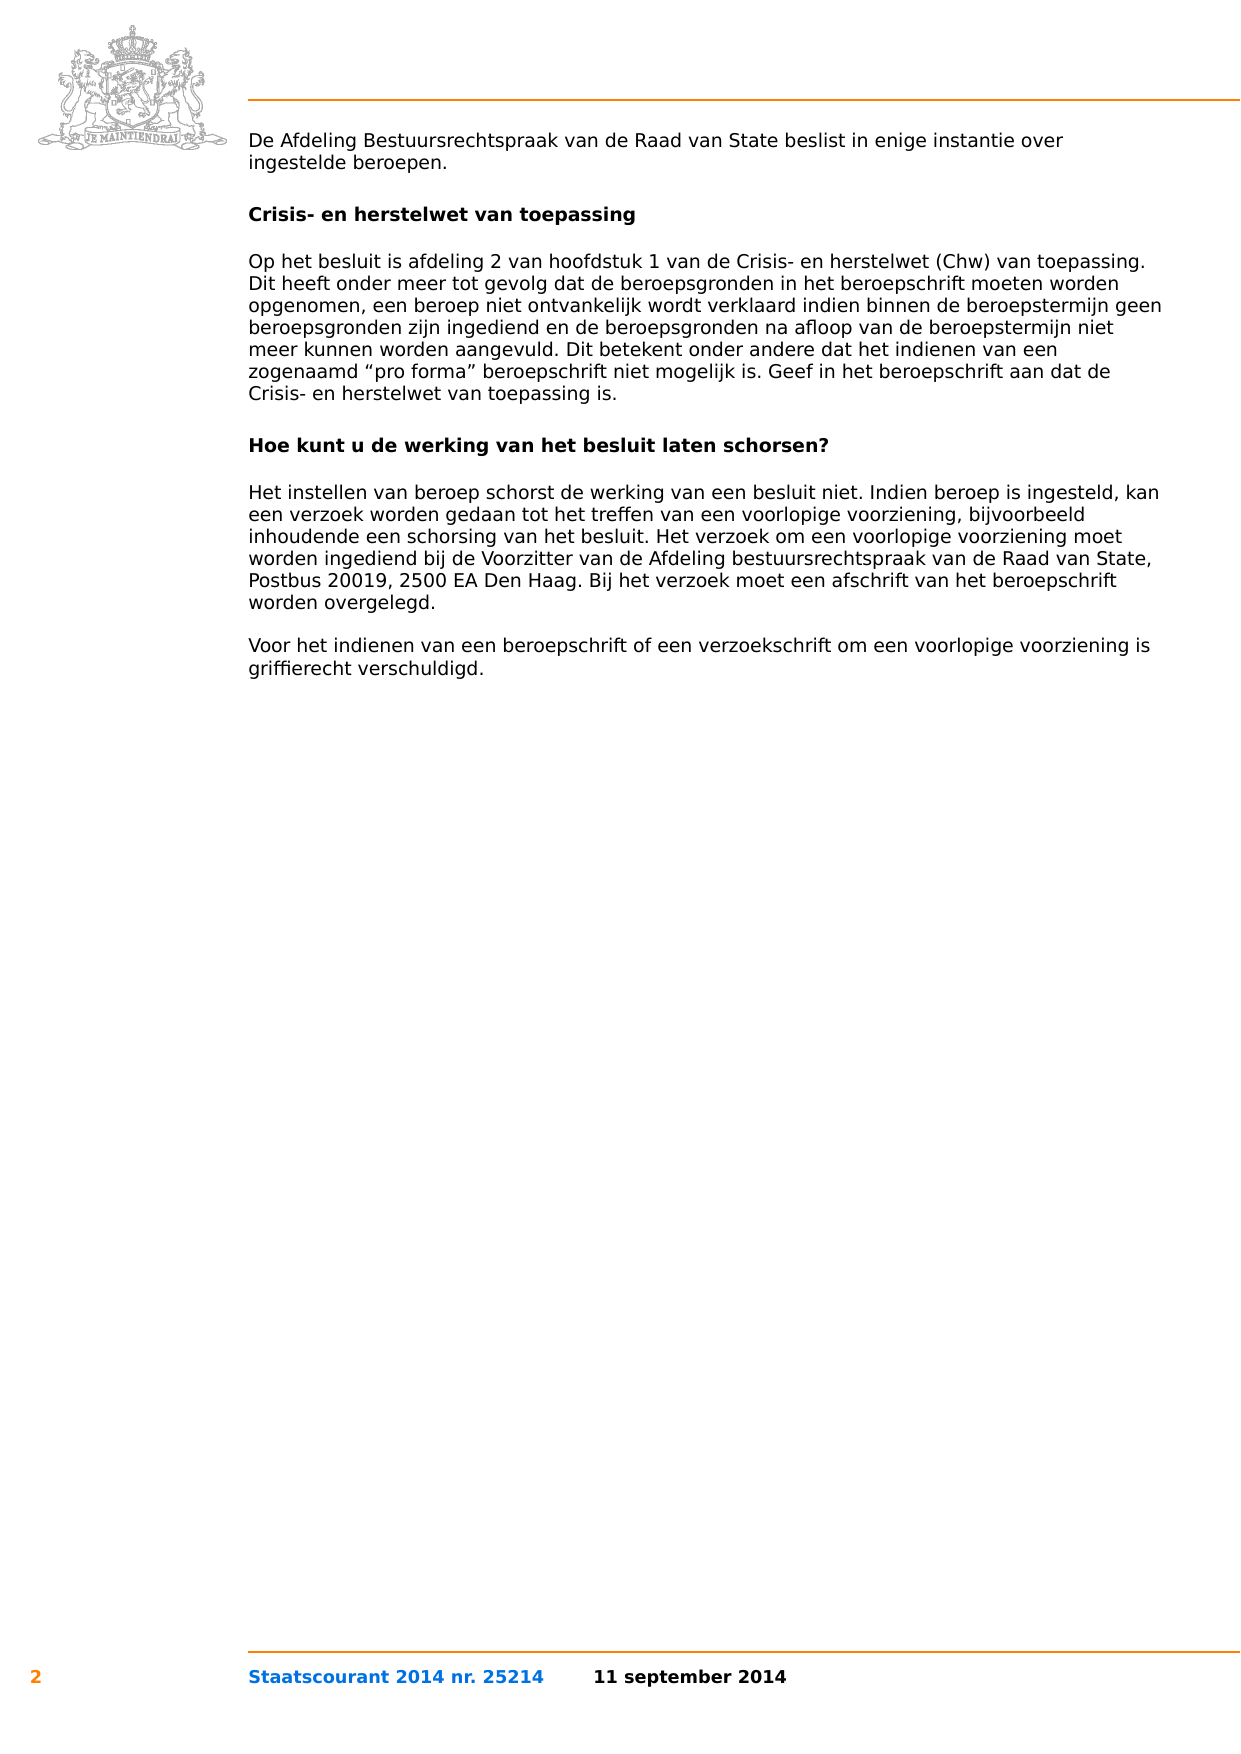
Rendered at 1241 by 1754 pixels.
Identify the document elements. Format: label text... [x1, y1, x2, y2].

text Het instellen van beroep schorst de werking van een besluit niet. Indien beroep is ingesteld, kan een verzoek worden gedaan tot het treffen van een voorlopige voorziening, bijvoorbeeld inhoudende een schorsing van het besluit. Het verzoek om een voorlopige voorziening moet worden ingediend bij de Voorzitter van de Afdeling bestuursrechtspraak van de Raad van State, Postbus 20019, 2500 EA Den Haag. Bij het verzoek moet een afschrift van het beroepschrift worden overgelegd. [248, 482, 1163, 613]
picture [38, 25, 227, 150]
text Op het besluit is afdeling 2 van hoofdstuk 1 van de Crisis- en herstelwet (Chw) van toepassing. Dit heeft onder meer tot gevolg dat de beroepsgronden in het beroepschrift moeten worden opgenomen, een beroep niet ontvankelijk wordt verklaard indien binnen de beroepstermijn geen beroepsgronden zijn ingediend en de beroepsgronden na afloop van de beroepstermijn niet meer kunnen worden aangevuld. Dit betekent onder andere dat het indienen van een zogenaamd “pro forma” beroepschrift niet mogelijk is. Geef in het beroepschrift aan dat de Crisis- en herstelwet van toepassing is. [248, 251, 1163, 405]
text De Afdeling Bestuursrechtspraak van de Raad van State beslist in enige instantie over ingestelde beroepen. [248, 130, 1163, 174]
text Voor het indienen van een beroepschrift of een verzoekschrift om een voorlopige voorziening is griffierecht verschuldigd. [248, 635, 1163, 679]
subtitle Hoe kunt u de werking van het besluit laten schorsen? [248, 435, 1163, 457]
subtitle Crisis- en herstelwet van toepassing [248, 204, 1163, 226]
